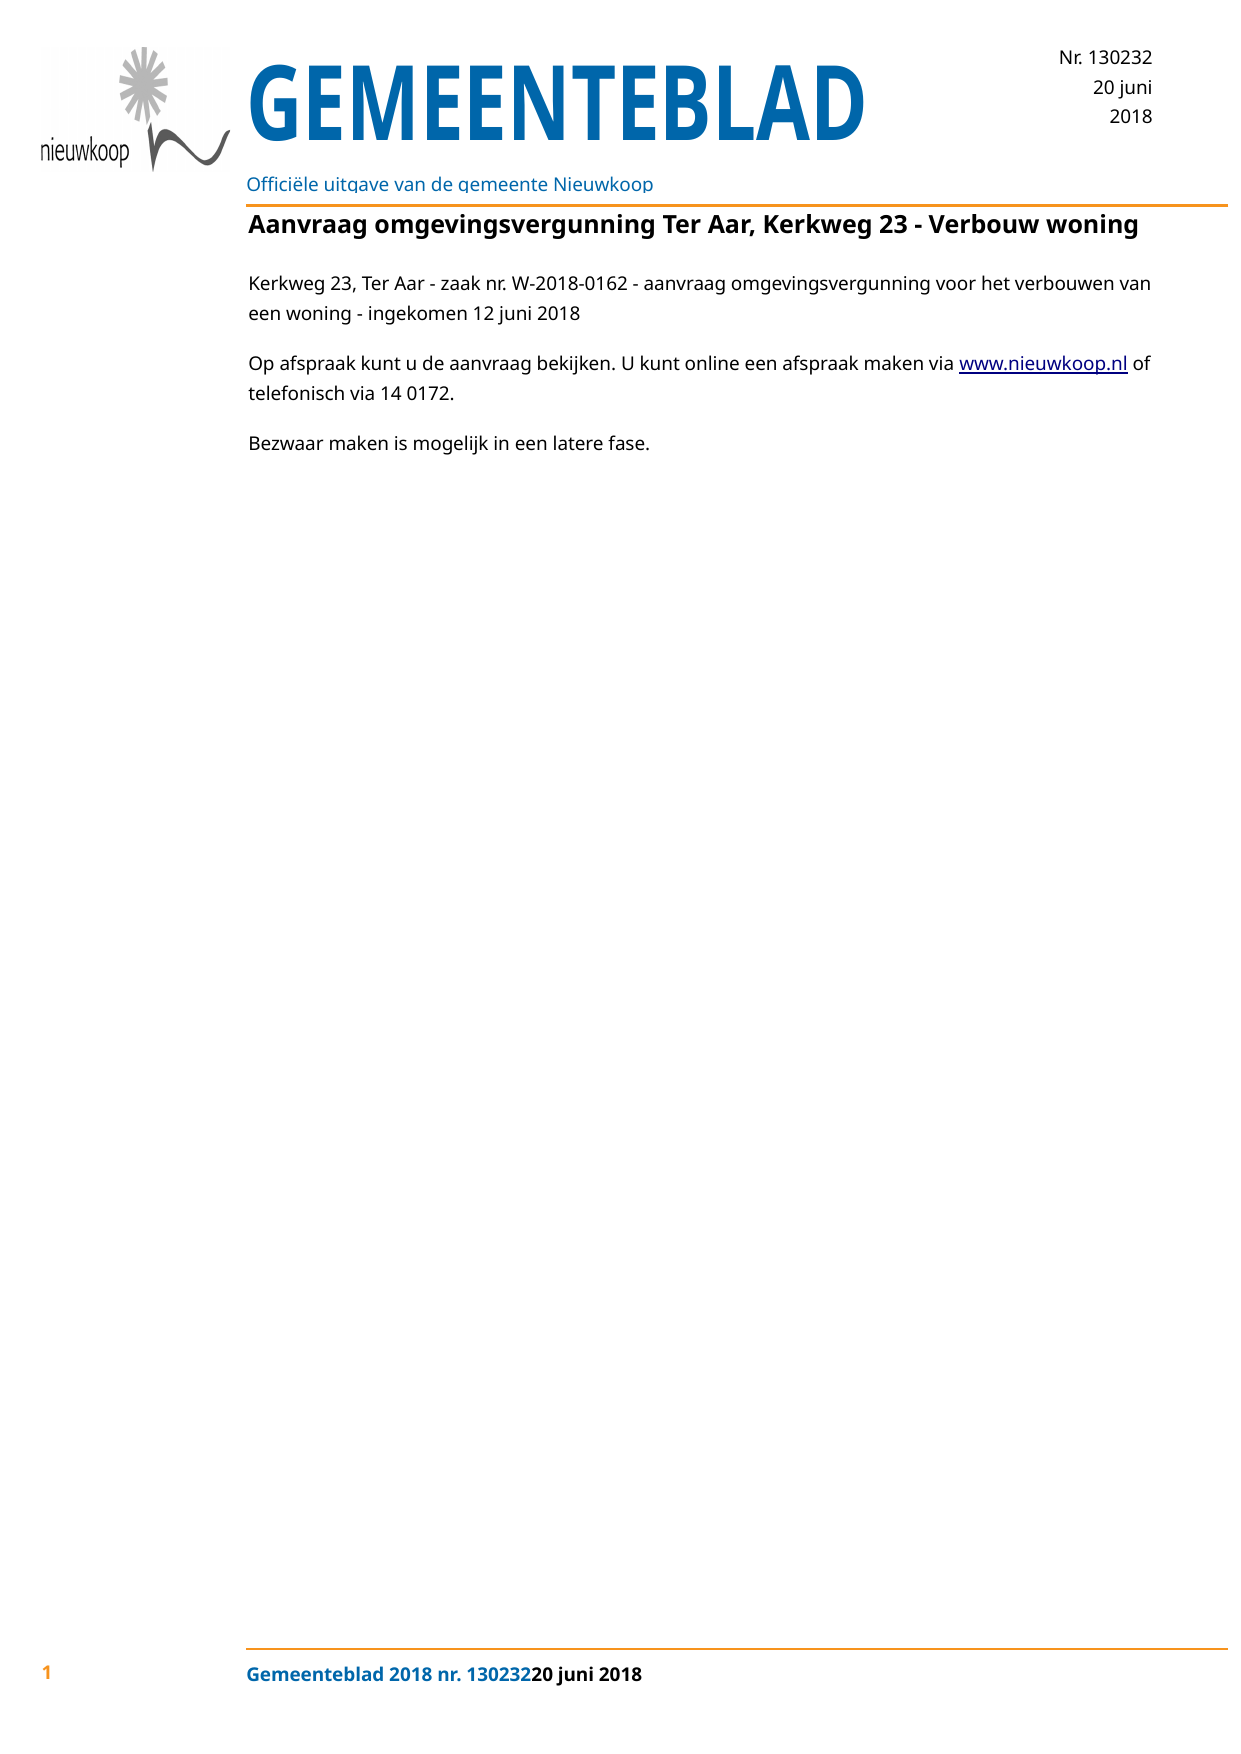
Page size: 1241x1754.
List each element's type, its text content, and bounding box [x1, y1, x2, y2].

picture [41, 47, 231, 172]
text Bezwaar maken is mogelijk in een latere fase. [248, 430, 1152, 456]
text Kerkweg 23, Ter Aar - zaak nr. W-2018-0162 - aanvraag omgevingsvergunning voor het verbouwen van een woning - ingekomen 12 juni 2018 [248, 270, 1152, 326]
text Aanvraag omgevingsvergunning Ter Aar, Kerkweg 23 - Verbouw woning [248, 207, 1152, 241]
text Op afspraak kunt u de aanvraag bekijken. U kunt online een afspraak maken via www.nieuwkoop.nl of telefonisch via 14 0172. [248, 350, 1152, 406]
